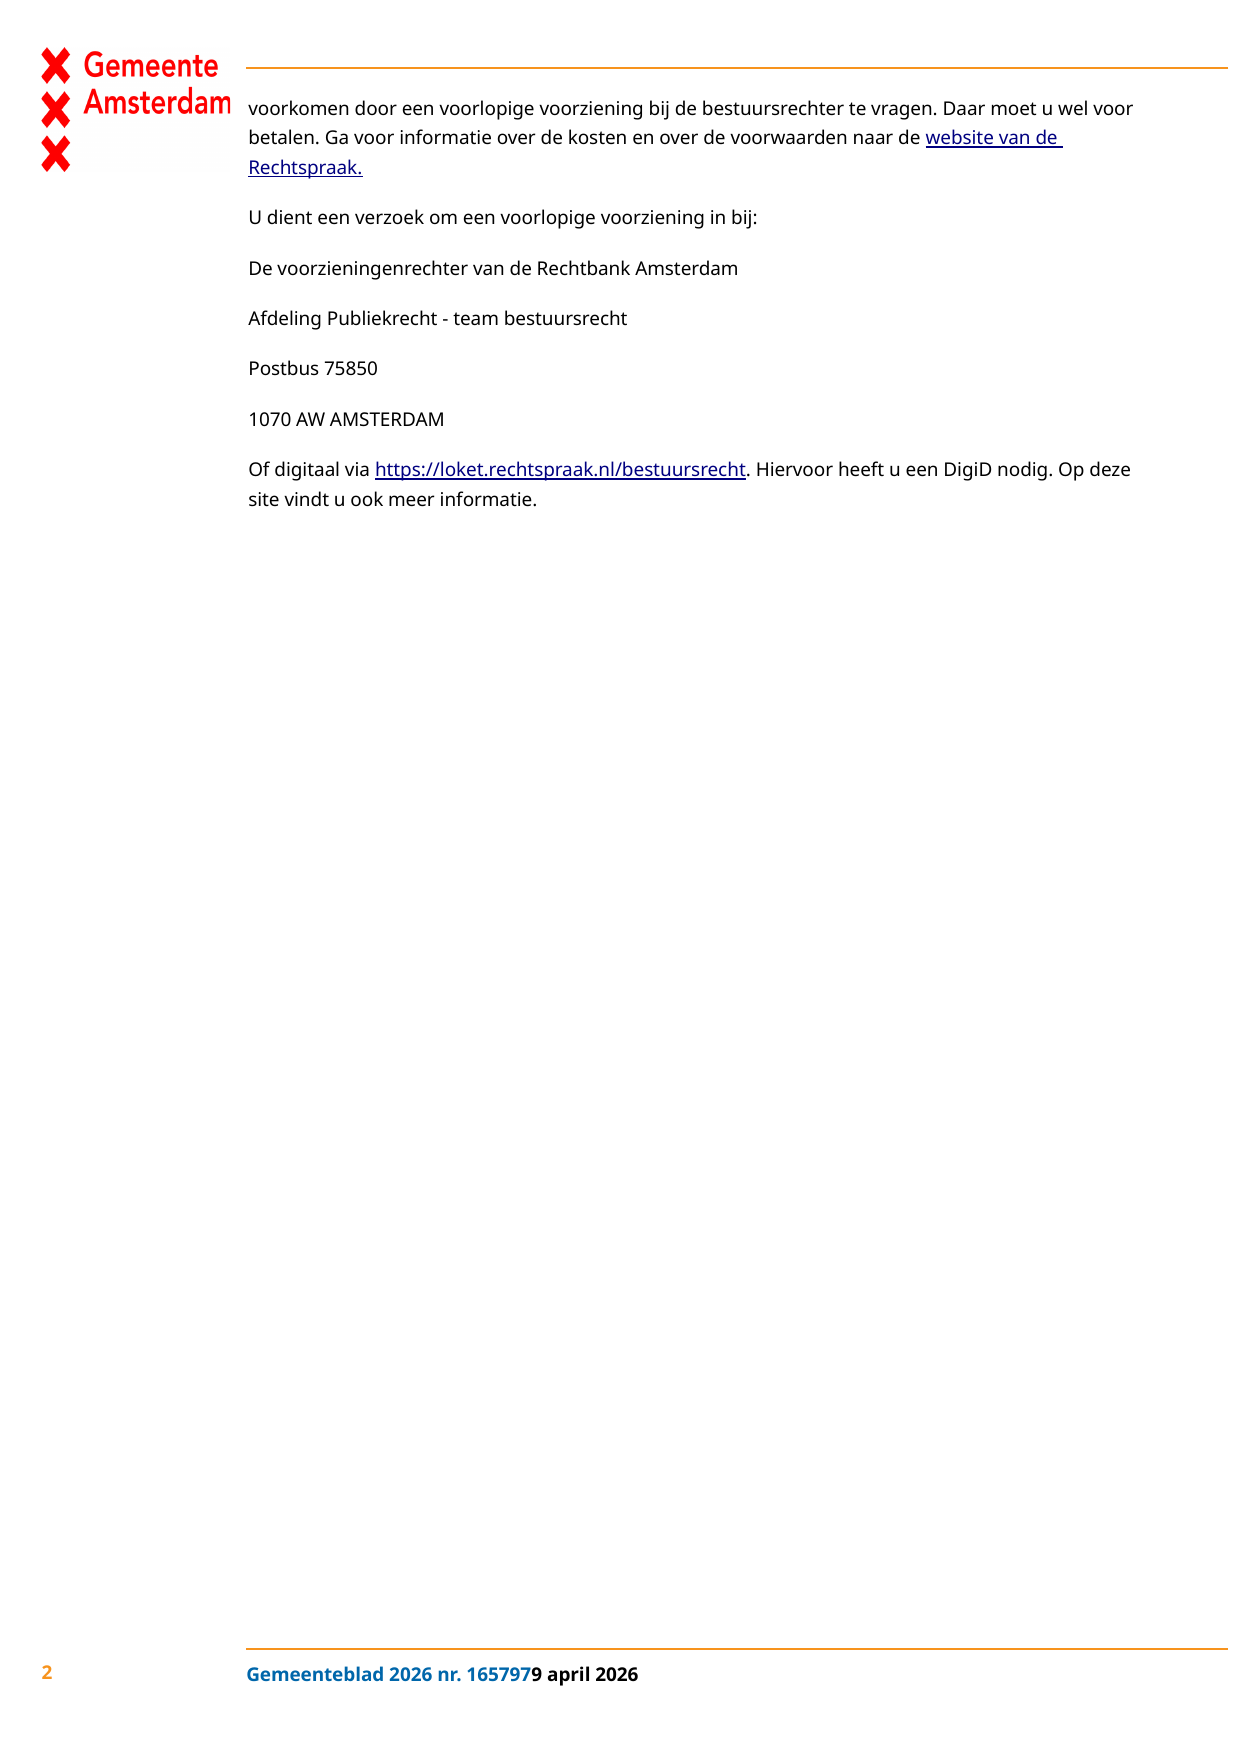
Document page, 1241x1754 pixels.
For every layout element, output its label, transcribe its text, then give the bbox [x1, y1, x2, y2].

text Afdeling Publiekrecht - team bestuursrecht [248, 305, 1152, 331]
text 1070 AW AMSTERDAM [248, 406, 1152, 432]
text Of digitaal via https://loket.rechtspraak.nl/bestuursrecht. Hiervoor heeft u een DigiD nodig. Op deze site vindt u ook meer informatie. [248, 456, 1152, 512]
text Postbus 75850 [248, 356, 1152, 381]
picture [41, 47, 231, 172]
text voorkomen door een voorlopige voorziening bij de bestuursrechter te vragen. Daar moet u wel voor betalen. Ga voor informatie over de kosten en over de voorwaarden naar de website van de Rechtspraak. [248, 95, 1152, 180]
text U dient een verzoek om een voorlopige voorziening in bij: [248, 204, 1152, 230]
text De voorzieningenrechter van de Rechtbank Amsterdam [248, 255, 1152, 281]
